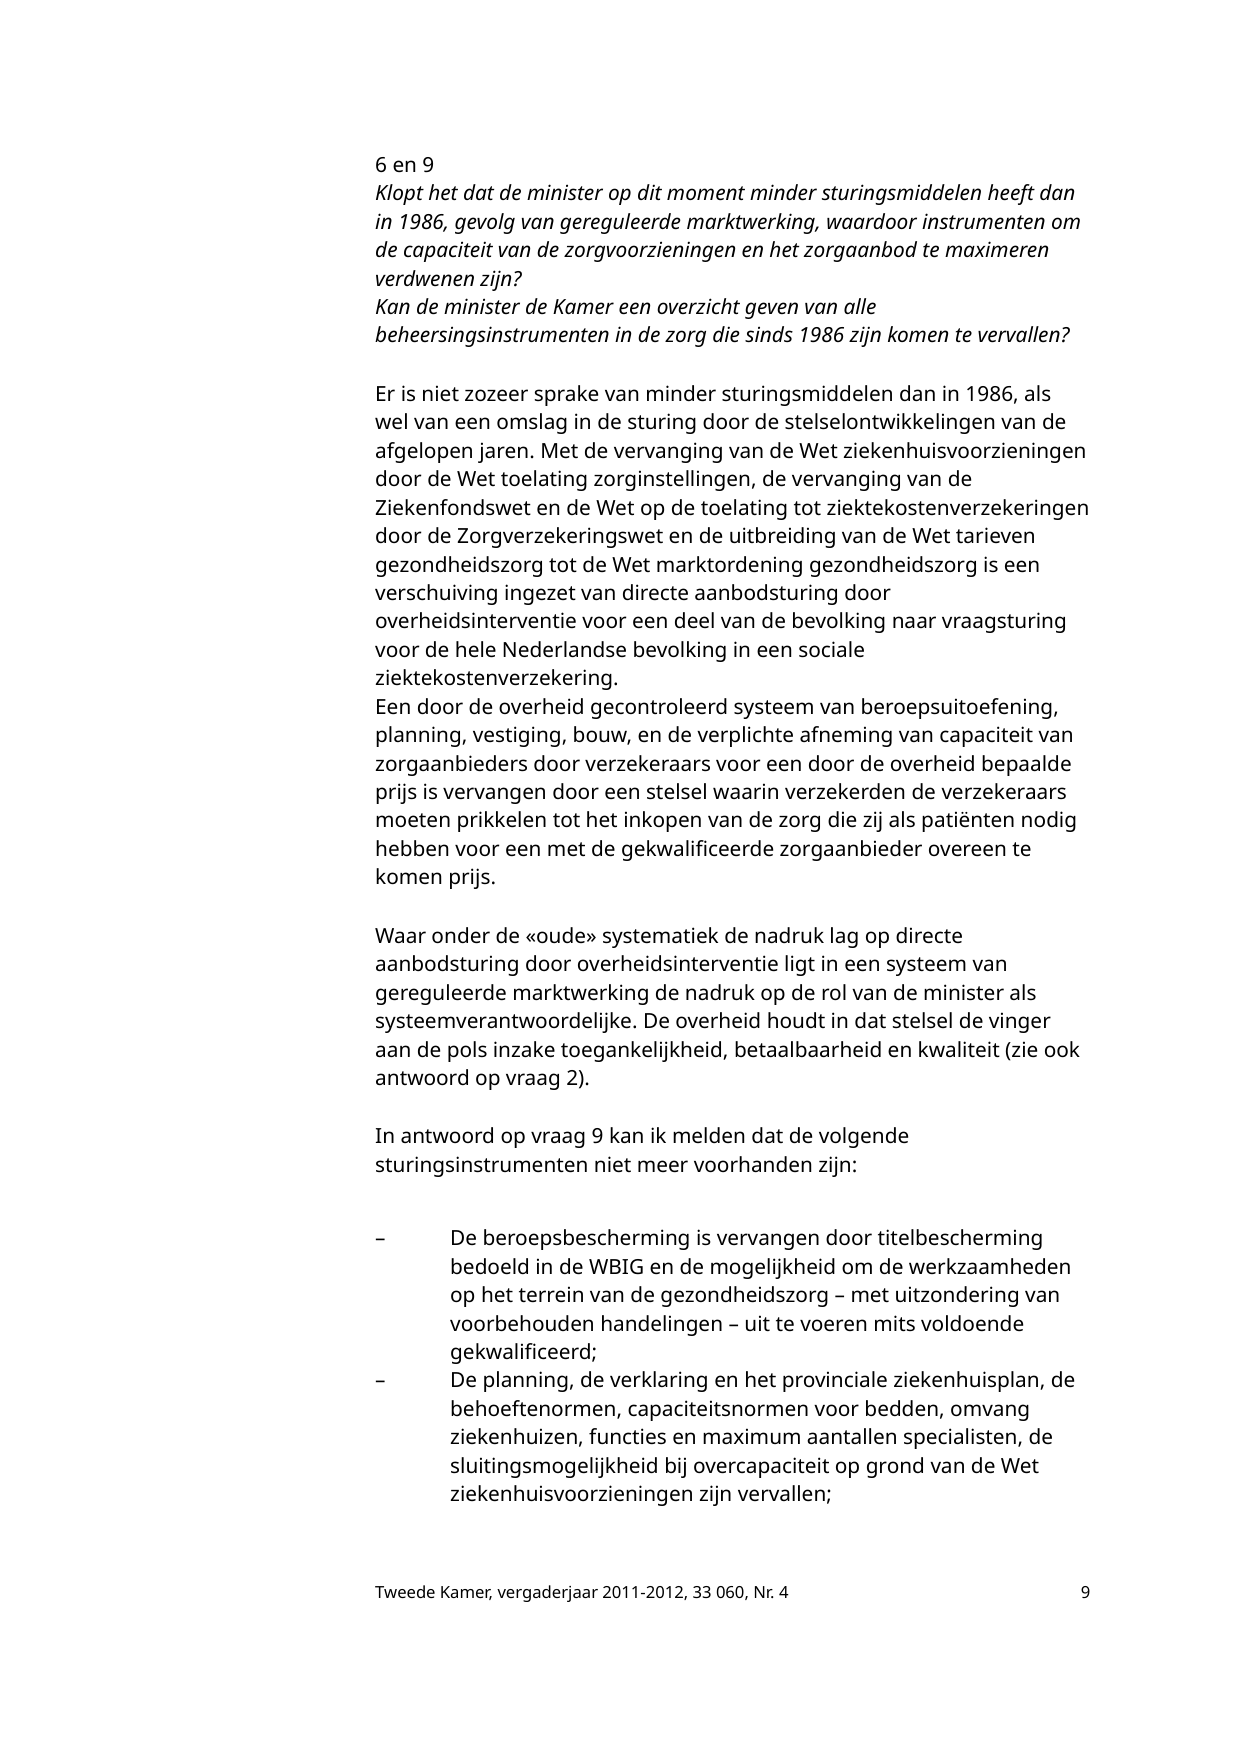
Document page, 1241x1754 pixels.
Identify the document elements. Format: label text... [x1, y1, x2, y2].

text Klopt het dat de minister op dit moment minder sturingsmiddelen heeft dan in 1986, gevolg van gereguleerde marktwerking, waardoor instrumenten om de capaciteit van de zorgvoorzieningen en het zorgaanbod te maximeren verdwenen zijn? [375, 178, 1090, 292]
text Er is niet zozeer sprake van minder sturingsmiddelen dan in 1986, als wel van een omslag in de sturing door de stelselontwikkelingen van de afgelopen jaren. Met de vervanging van de Wet ziekenhuisvoorzieningen door de Wet toelating zorginstellingen, de vervanging van de Ziekenfondswet en de Wet op de toelating tot ziektekostenverzekeringen door de Zorgverzekeringswet en de uitbreiding van de Wet tarieven gezondheidszorg tot de Wet marktordening gezondheidszorg is een verschuiving ingezet van directe aanbodsturing door overheidsinterventie voor een deel van de bevolking naar vraagsturing voor de hele Nederlandse bevolking in een sociale ziektekostenverzekering. [375, 379, 1090, 692]
text 6 en 9 [375, 150, 1090, 178]
text Kan de minister de Kamer een overzicht geven van alle beheersingsinstrumenten in de zorg die sinds 1986 zijn komen te vervallen? [375, 292, 1090, 349]
list De beroepsbescherming is vervangen door titelbescherming bedoeld in de WBIG en de mogelijkheid om de werkzaamheden op het terrein van de gezondheidszorg – met uitzondering van voorbehouden handelingen – uit te voeren mits voldoende gekwalificeerd; [375, 1223, 1090, 1366]
text In antwoord op vraag 9 kan ik melden dat de volgende sturingsinstrumenten niet meer voorhanden zijn: [375, 1122, 1090, 1178]
text Een door de overheid gecontroleerd systeem van beroepsuitoefening, planning, vestiging, bouw, en de verplichte afneming van capaciteit van zorgaanbieders door verzekeraars voor een door de overheid bepaalde prijs is vervangen door een stelsel waarin verzekerden de verzekeraars moeten prikkelen tot het inkopen van de zorg die zij als patiënten nodig hebben voor een met de gekwalificeerde zorgaanbieder overeen te komen prijs. [375, 692, 1090, 891]
list De planning, de verklaring en het provinciale ziekenhuisplan, de behoeftenormen, capaciteitsnormen voor bedden, omvang ziekenhuizen, functies en maximum aantallen specialisten, de sluitingsmogelijkheid bij overcapaciteit op grond van de Wet ziekenhuisvoorzieningen zijn vervallen; [375, 1366, 1090, 1508]
text Waar onder de «oude» systematiek de nadruk lag op directe aanbodsturing door overheidsinterventie ligt in een systeem van gereguleerde marktwerking de nadruk op de rol van de minister als systeemverantwoordelijke. De overheid houdt in dat stelsel de vinger aan de pols inzake toegankelijkheid, betaalbaarheid en kwaliteit (zie ook antwoord op vraag 2). [375, 921, 1090, 1092]
